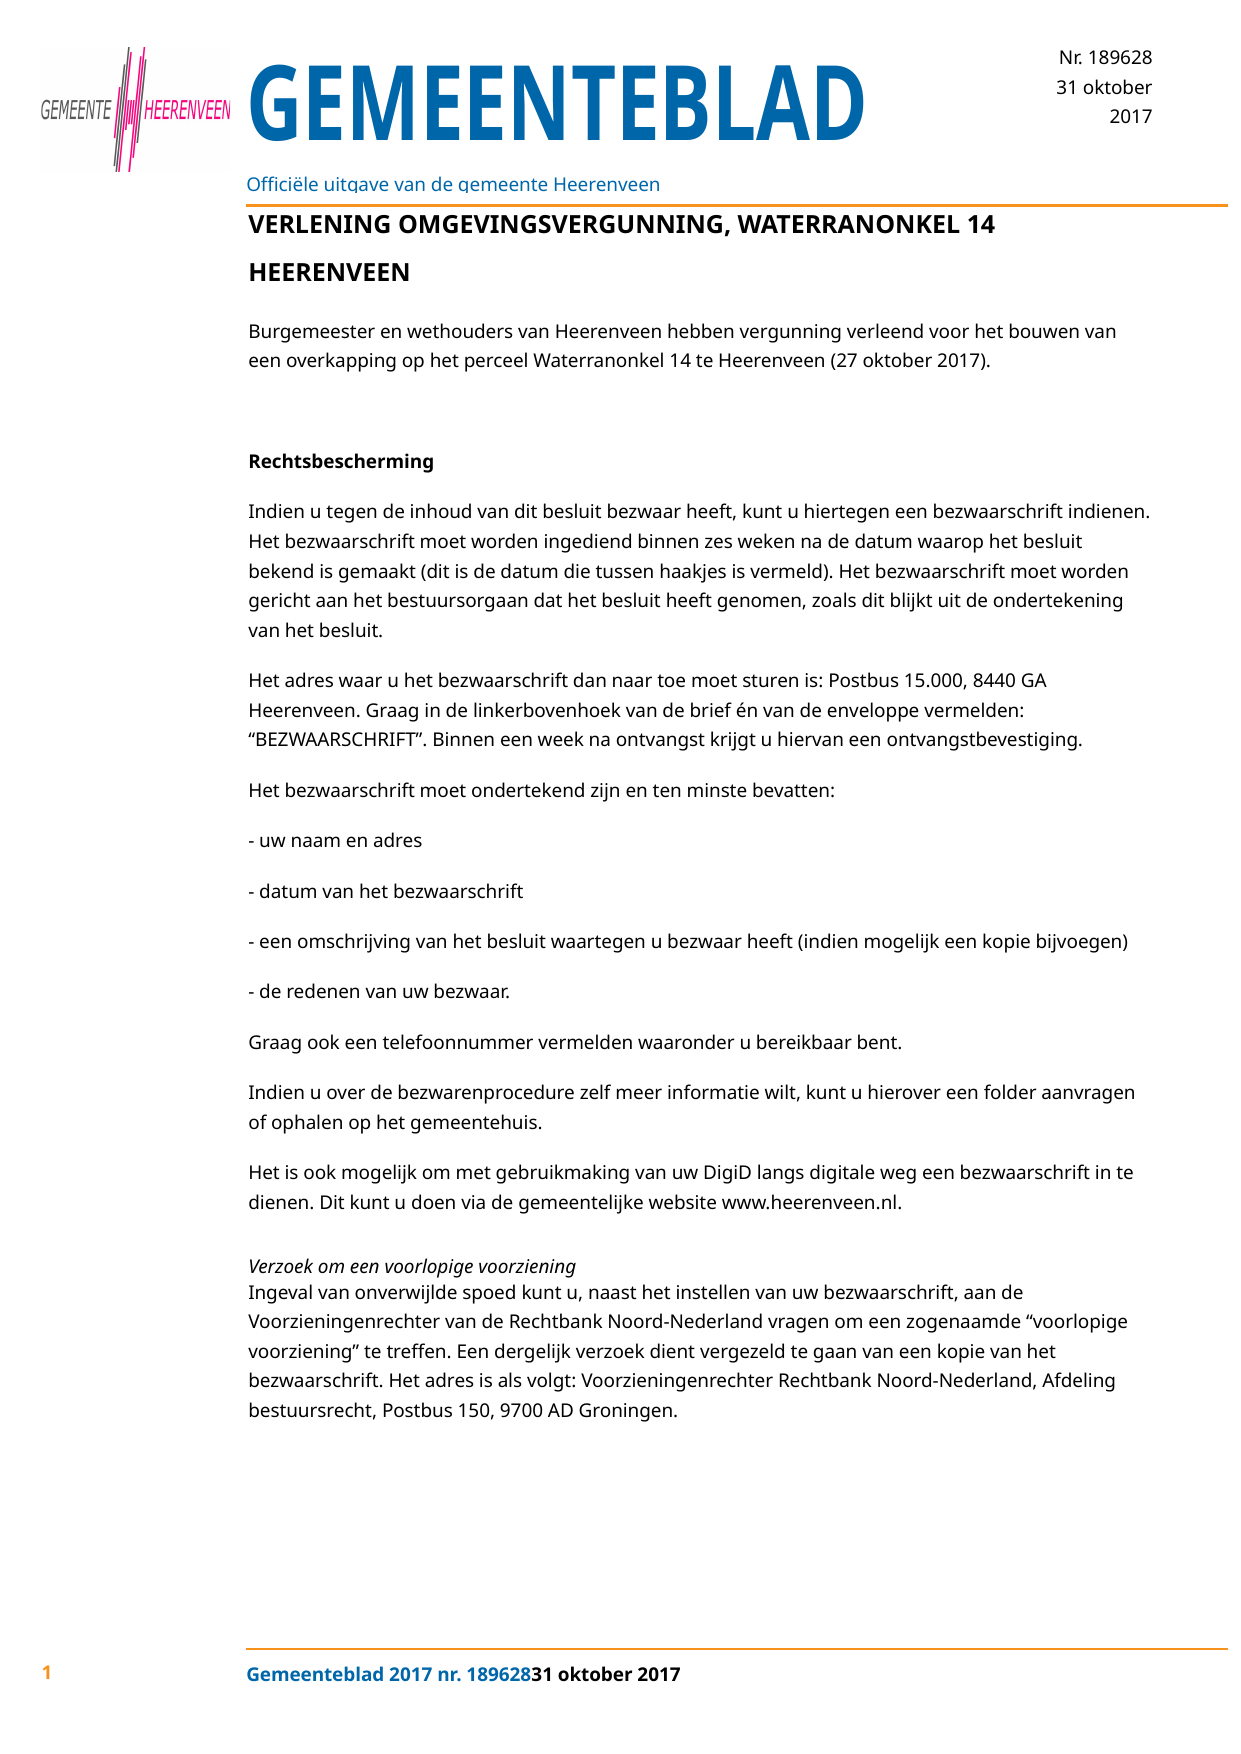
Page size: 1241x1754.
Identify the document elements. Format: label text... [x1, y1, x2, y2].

text - een omschrijving van het besluit waartegen u bezwaar heeft (indien mogelijk een kopie bijvoegen) [248, 928, 1152, 954]
text VERLENING OMGEVINGSVERGUNNING, WATERRANONKEL 14 HEERENVEEN [248, 207, 1152, 288]
text Verzoek om een voorlopige voorziening [248, 1253, 1152, 1279]
text Indien u tegen de inhoud van dit besluit bezwaar heeft, kunt u hiertegen een bezwaarschrift indienen. Het bezwaarschrift moet worden ingediend binnen zes weken na de datum waarop het besluit bekend is gemaakt (dit is de datum die tussen haakjes is vermeld). Het bezwaarschrift moet worden gericht aan het bestuursorgaan dat het besluit heeft genomen, zoals dit blijkt uit de ondertekening van het besluit. [248, 499, 1152, 643]
text - uw naam en adres [248, 827, 1152, 853]
text Het is ook mogelijk om met gebruikmaking van uw DigiD langs digitale weg een bezwaarschrift in te dienen. Dit kunt u doen via de gemeentelijke website www.heerenveen.nl. [248, 1159, 1152, 1215]
text Het bezwaarschrift moet ondertekend zijn en ten minste bevatten: [248, 777, 1152, 803]
text - datum van het bezwaarschrift [248, 878, 1152, 904]
text Het adres waar u het bezwaarschrift dan naar toe moet sturen is: Postbus 15.000, 8440 GA Heerenveen. Graag in de linkerbovenhoek van de brief én van de enveloppe vermelden: “BEZWAARSCHRIFT”. Binnen een week na ontvangst krijgt u hiervan een ontvangstbevestiging. [248, 667, 1152, 752]
text Rechtsbescherming [248, 448, 1152, 474]
text Indien u over de bezwarenprocedure zelf meer informatie wilt, kunt u hierover een folder aanvragen of ophalen op het gemeentehuis. [248, 1079, 1152, 1135]
text Graag ook een telefoonnummer vermelden waaronder u bereikbaar bent. [248, 1029, 1152, 1055]
text Ingeval van onverwijlde spoed kunt u, naast het instellen van uw bezwaarschrift, aan de Voorzieningenrechter van de Rechtbank Noord-Nederland vragen om een zogenaamde “voorlopige voorziening” te treffen. Een dergelijk verzoek dient vergezeld te gaan van een kopie van het bezwaarschrift. Het adres is als volgt: Voorzieningenrechter Rechtbank Noord-Nederland, Afdeling bestuursrecht, Postbus 150, 9700 AD Groningen. [248, 1279, 1152, 1423]
picture [41, 47, 231, 172]
text Burgemeester en wethouders van Heerenveen hebben vergunning verleend voor het bouwen van een overkapping op het perceel Waterranonkel 14 te Heerenveen (27 oktober 2017). [248, 318, 1152, 373]
text - de redenen van uw bezwaar. [248, 979, 1152, 1004]
